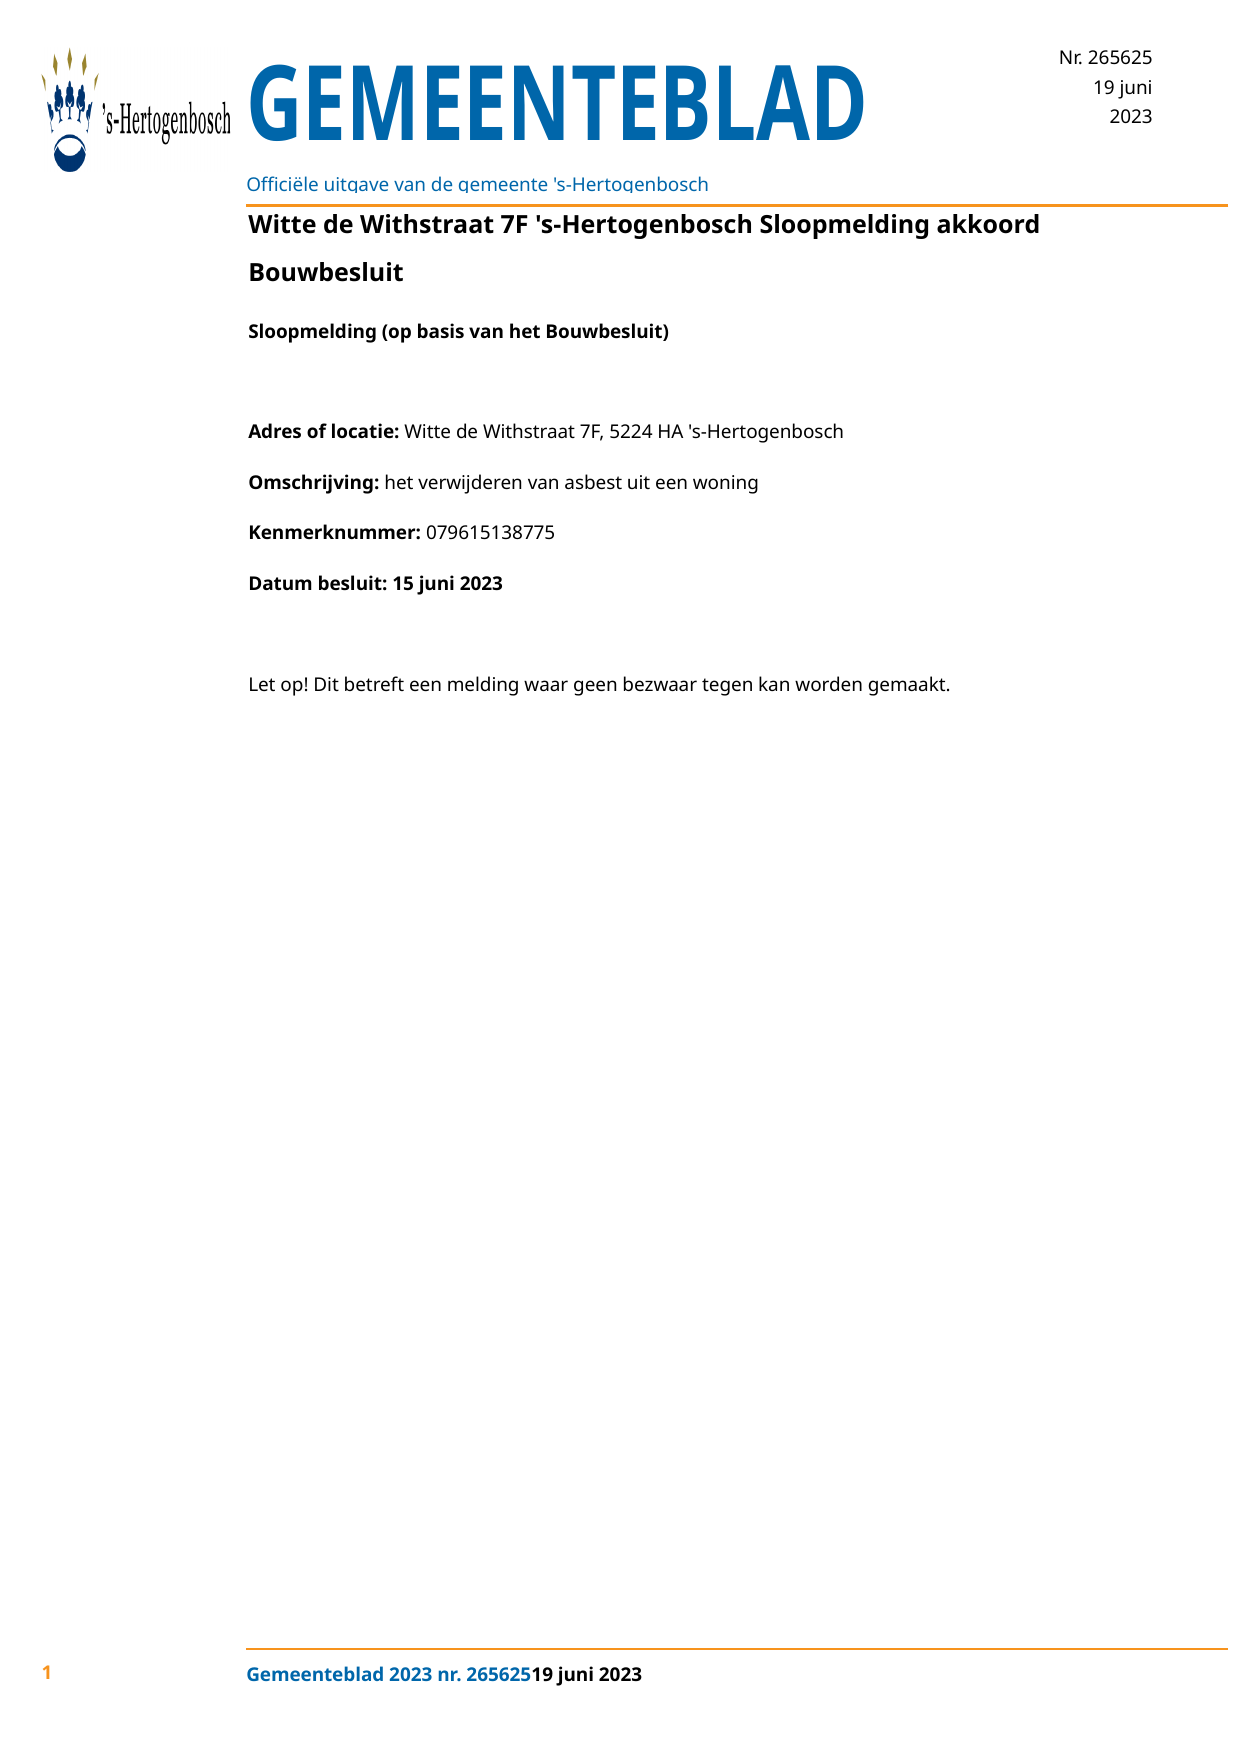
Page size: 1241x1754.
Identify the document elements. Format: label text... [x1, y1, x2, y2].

text Let op! Dit betreft een melding waar geen bezwaar tegen kan worden gemaakt. [248, 671, 1152, 697]
text Omschrijving: het verwijderen van asbest uit een woning [248, 469, 1152, 495]
text Sloopmelding (op basis van het Bouwbesluit) [248, 318, 1152, 344]
picture [41, 47, 231, 172]
text Kenmerknummer: 079615138775 [248, 519, 1152, 545]
text Adres of locatie: Witte de Withstraat 7F, 5224 HA 's-Hertogenbosch [248, 419, 1152, 444]
text Witte de Withstraat 7F 's-Hertogenbosch Sloopmelding akkoord Bouwbesluit [248, 207, 1152, 288]
text Datum besluit: 15 juni 2023 [248, 570, 1152, 596]
